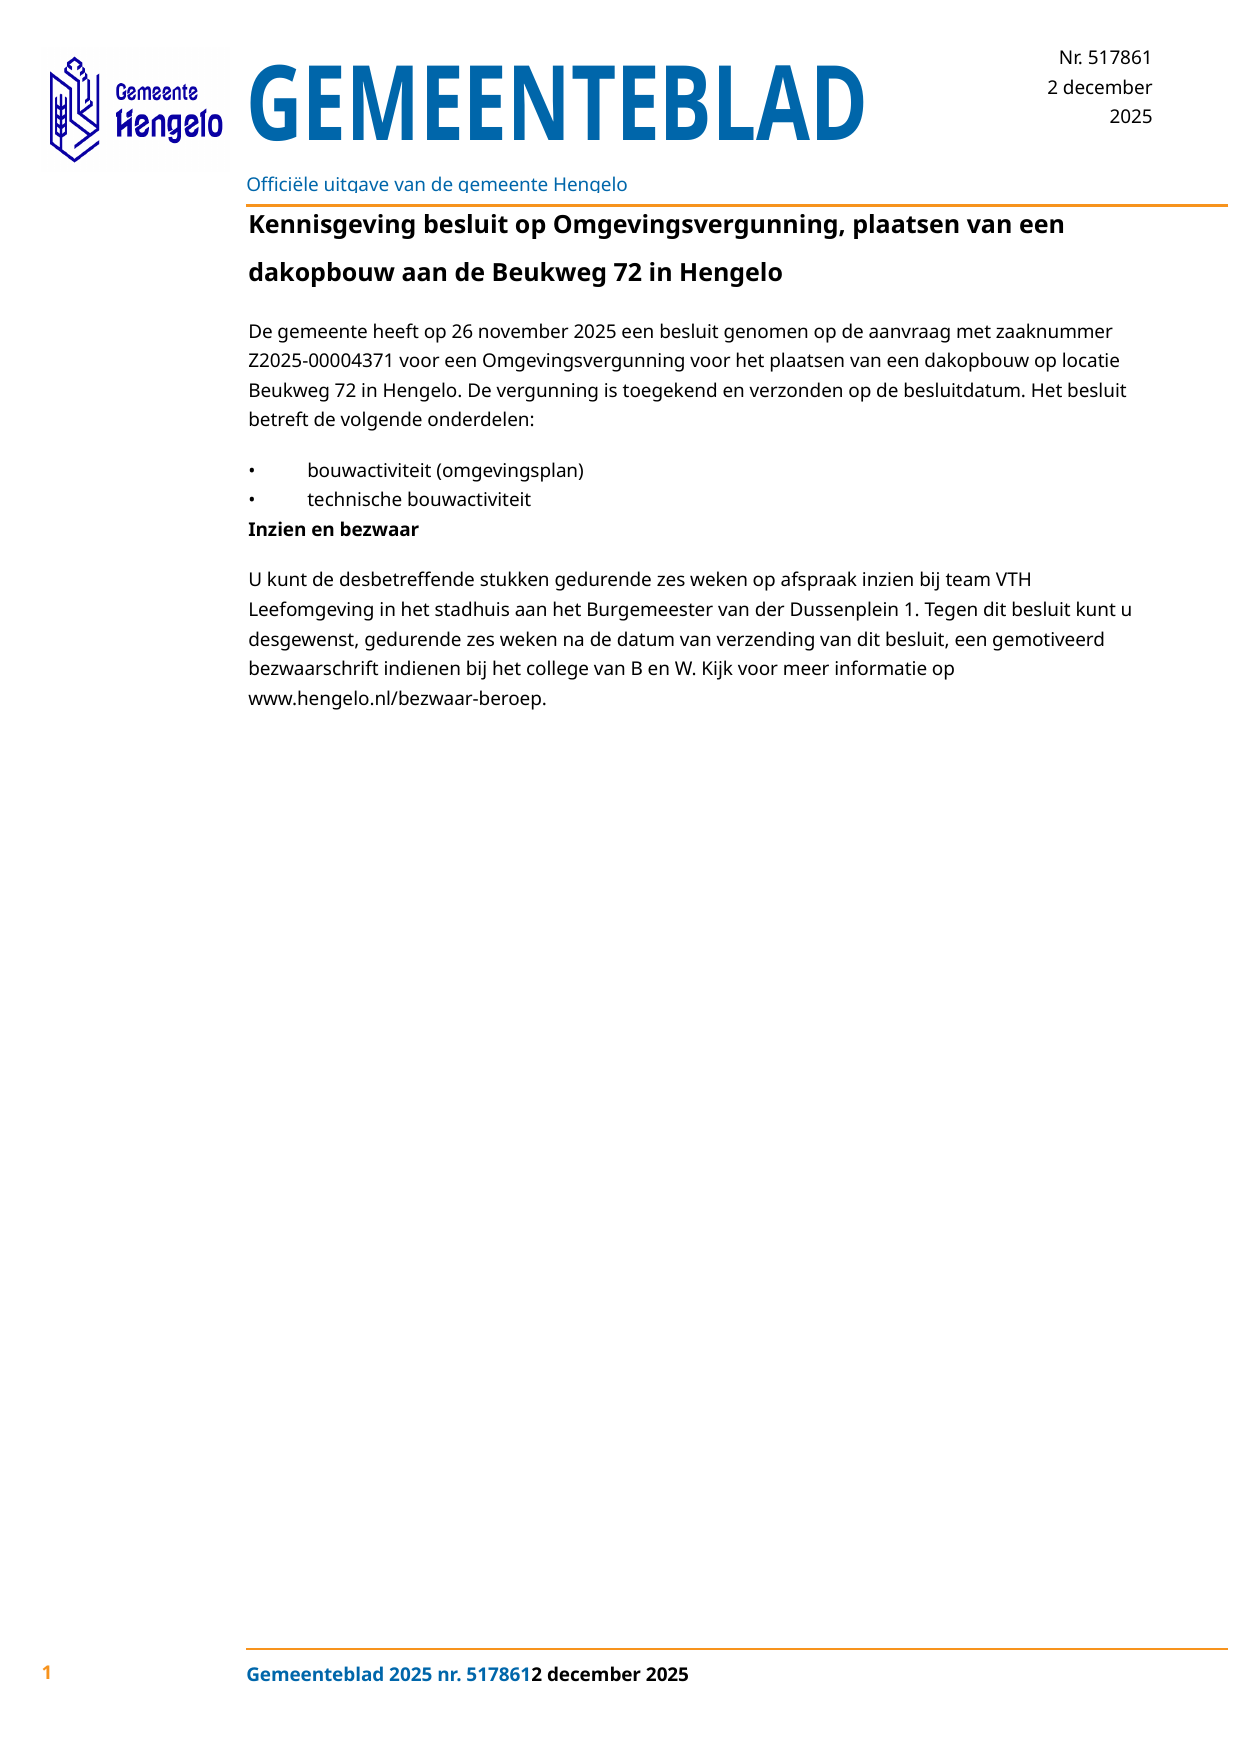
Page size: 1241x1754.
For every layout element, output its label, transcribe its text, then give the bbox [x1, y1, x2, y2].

picture [41, 47, 231, 172]
text Inzien en bezwaar [248, 516, 1152, 542]
text De gemeente heeft op 26 november 2025 een besluit genomen op de aanvraag met zaaknummer Z2025-00004371 voor een Omgevingsvergunning voor het plaatsen van een dakopbouw op locatie Beukweg 72 in Hengelo. De vergunning is toegekend en verzonden op de besluitdatum. Het besluit betreft de volgende onderdelen: [248, 318, 1152, 432]
text Kennisgeving besluit op Omgevingsvergunning, plaatsen van een dakopbouw aan de Beukweg 72 in Hengelo [248, 207, 1152, 288]
text U kunt de desbetreffende stukken gedurende zes weken op afspraak inzien bij team VTH Leefomgeving in het stadhuis aan het Burgemeester van der Dussenplein 1. Tegen dit besluit kunt u desgewenst, gedurende zes weken na de datum van verzending van dit besluit, een gemotiveerd bezwaarschrift indienen bij het college van B en W. Kijk voor meer informatie op www.hengelo.nl/bezwaar-beroep. [248, 567, 1152, 711]
list bouwactiviteit (omgevingsplan) [248, 457, 1152, 483]
list technische bouwactiviteit [248, 487, 1152, 512]
